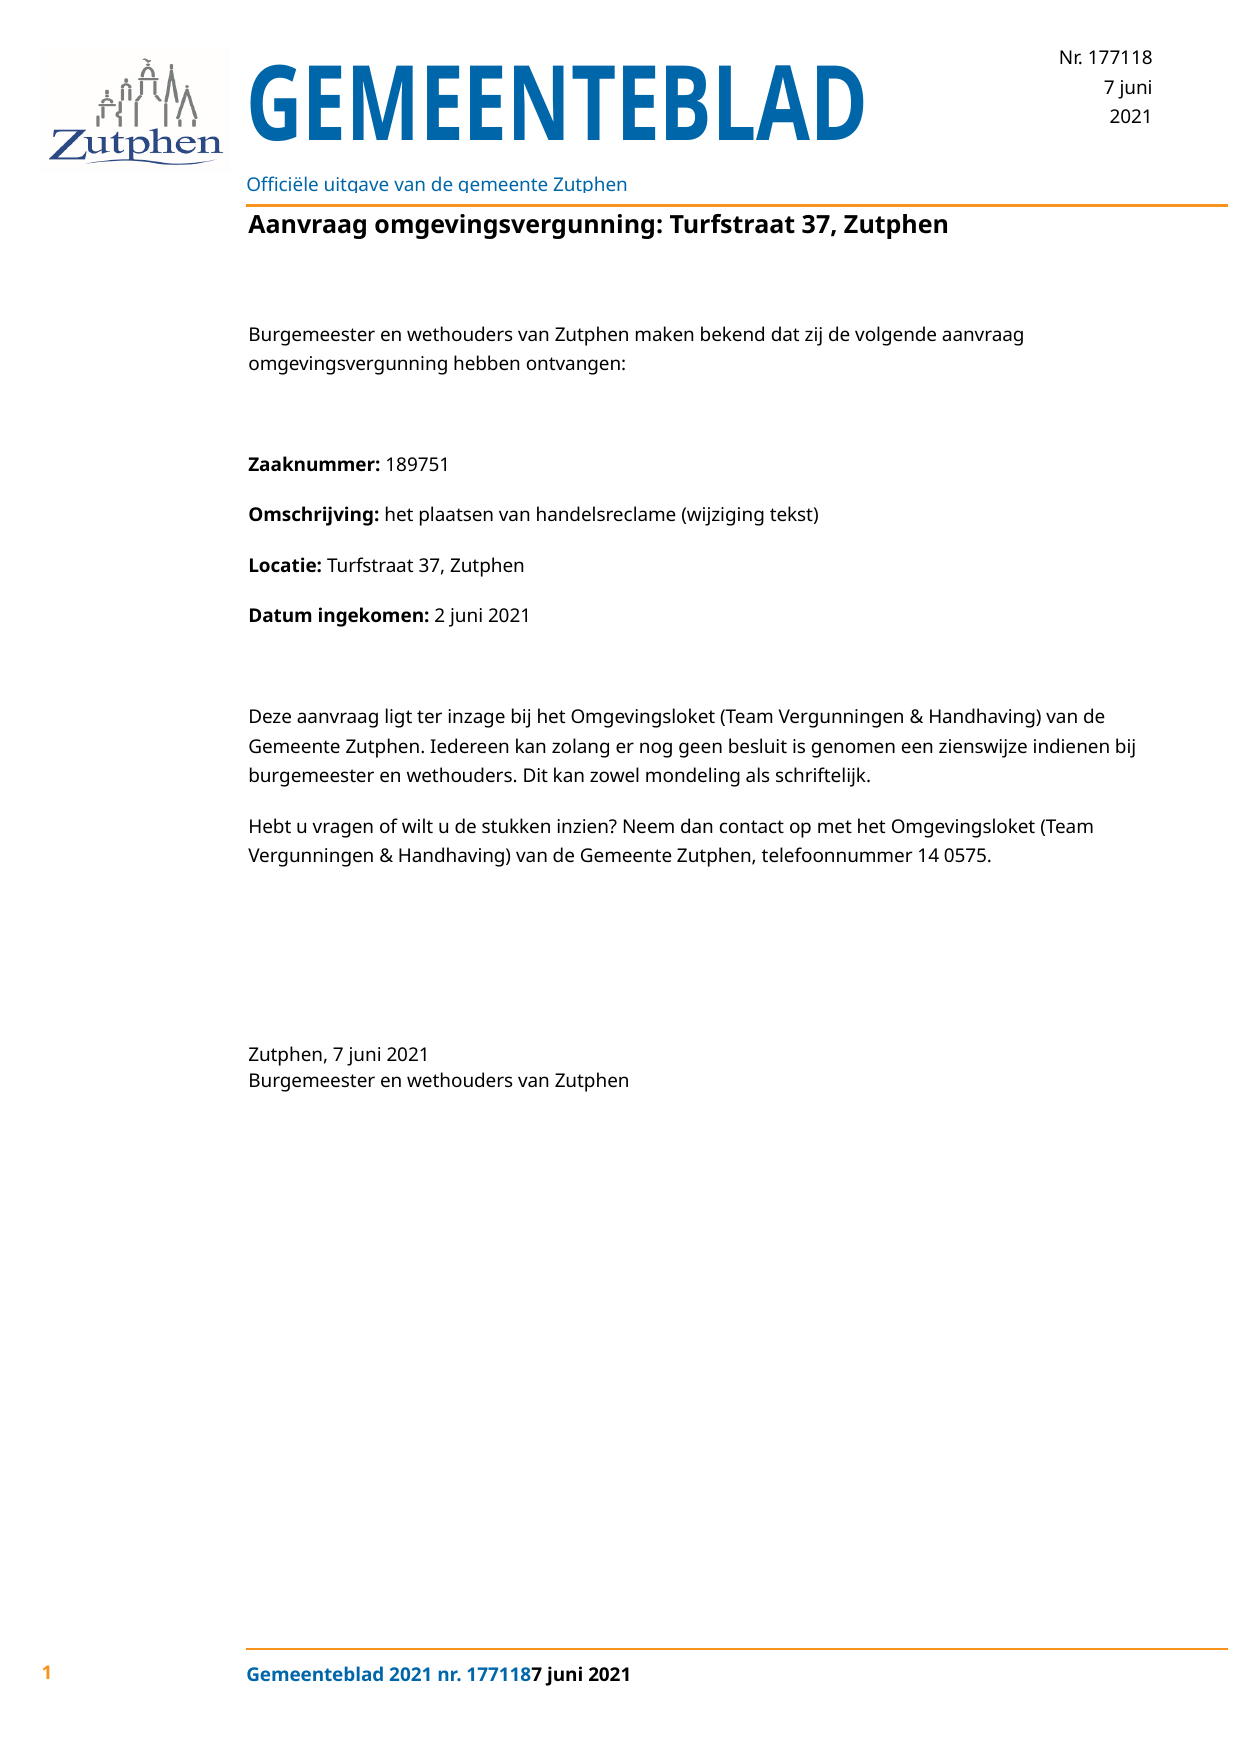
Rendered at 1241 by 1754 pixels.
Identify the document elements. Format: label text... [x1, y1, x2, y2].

picture [41, 47, 231, 172]
text Burgemeester en wethouders van Zutphen [248, 1067, 1152, 1093]
text Deze aanvraag ligt ter inzage bij het Omgevingsloket (Team Vergunningen & Handhaving) van de Gemeente Zutphen. Iedereen kan zolang er nog geen besluit is genomen een zienswijze indienen bij burgemeester en wethouders. Dit kan zowel mondeling als schriftelijk. [248, 703, 1152, 788]
text Datum ingekomen: 2 juni 2021 [248, 602, 1152, 628]
text Hebt u vragen of wilt u de stukken inzien? Neem dan contact op met het Omgevingsloket (Team Vergunningen & Handhaving) van de Gemeente Zutphen, telefoonnummer 14 0575. [248, 813, 1152, 868]
text Burgemeester en wethouders van Zutphen maken bekend dat zij de volgende aanvraag omgevingsvergunning hebben ontvangen: [248, 321, 1152, 376]
text Aanvraag omgevingsvergunning: Turfstraat 37, Zutphen [248, 207, 1152, 241]
text Zutphen, 7 juni 2021 [248, 1041, 1152, 1067]
text Locatie: Turfstraat 37, Zutphen [248, 552, 1152, 578]
text Omschrijving: het plaatsen van handelsreclame (wijziging tekst) [248, 502, 1152, 527]
text Zaaknummer: 189751 [248, 451, 1152, 477]
